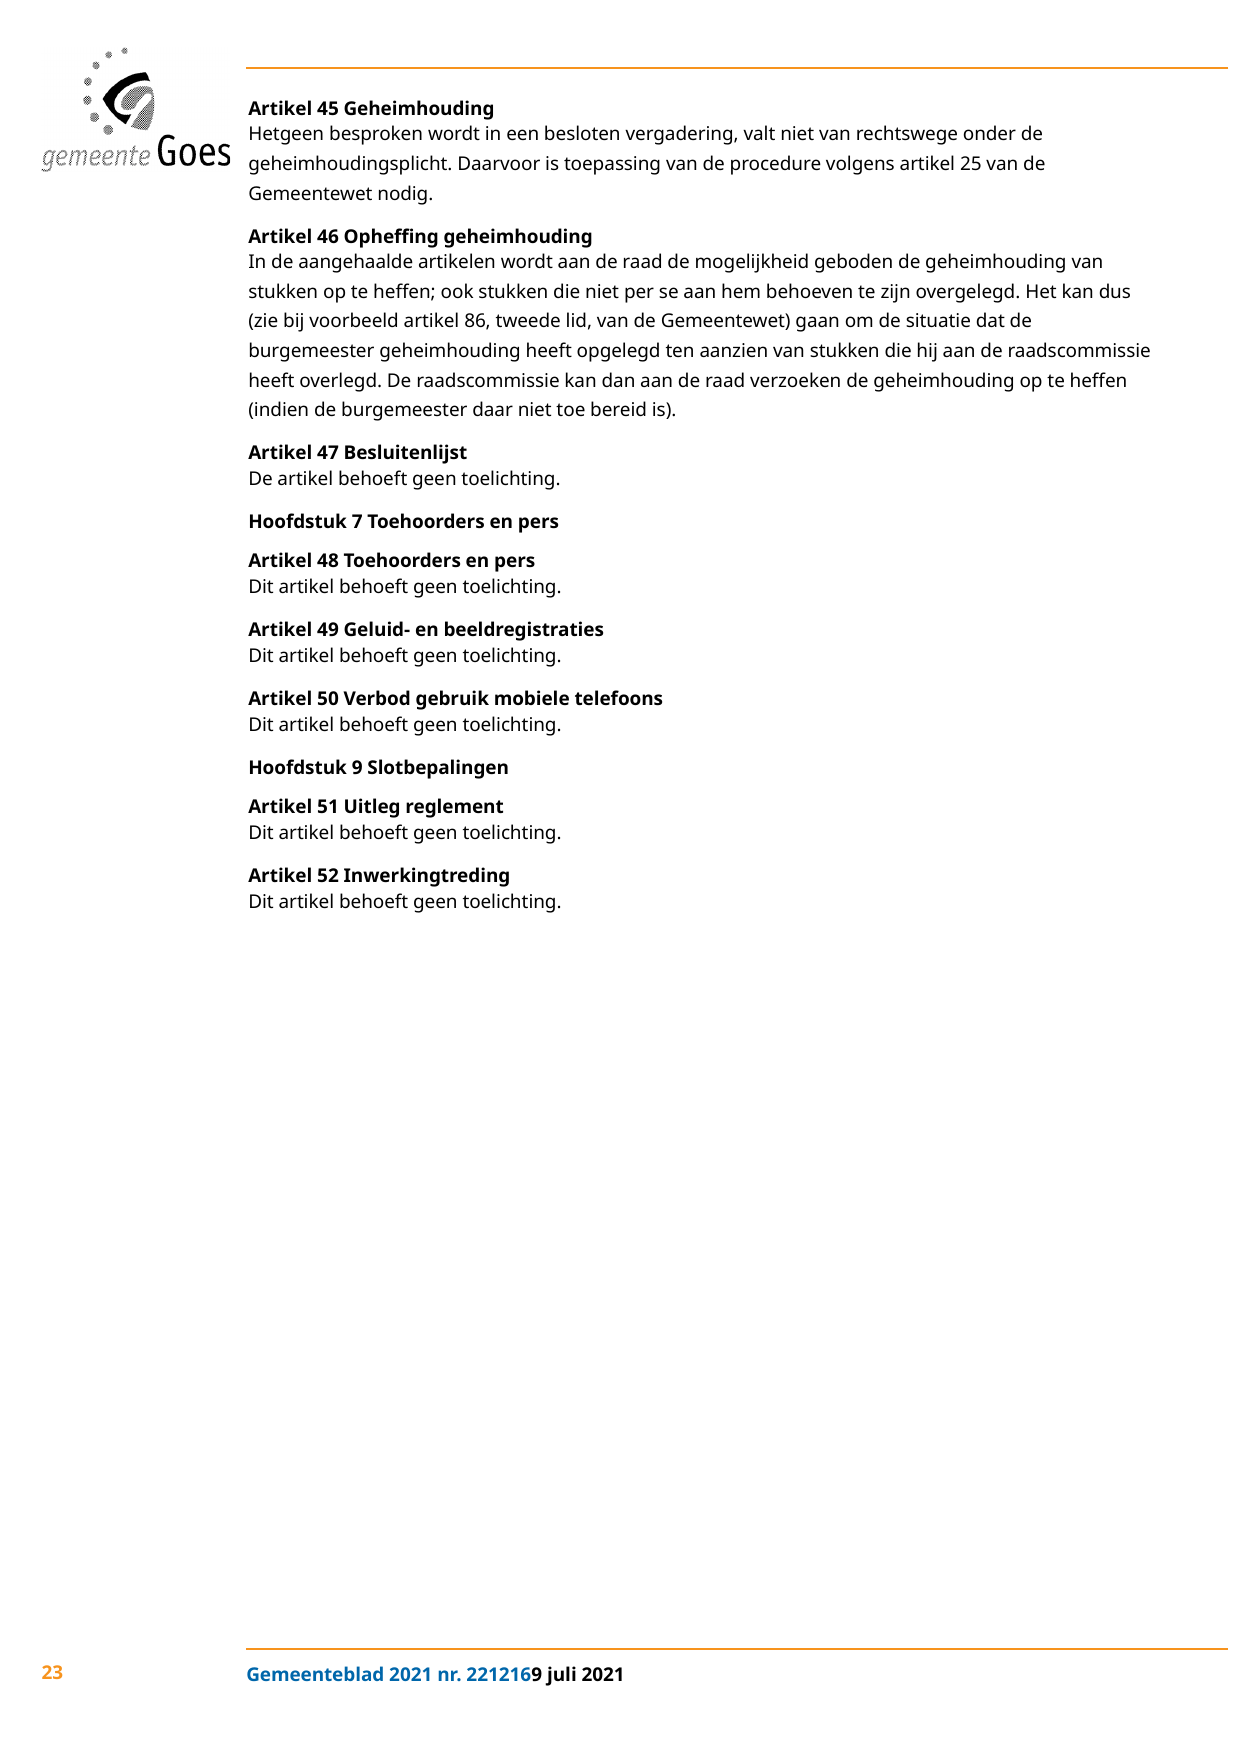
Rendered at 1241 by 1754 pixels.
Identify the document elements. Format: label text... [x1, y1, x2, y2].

text Artikel 48 Toehoorders en pers [248, 548, 1152, 573]
text Hoofdstuk 9 Slotbepalingen [248, 754, 1152, 780]
text Artikel 51 Uitleg reglement [248, 793, 1152, 819]
text Artikel 49 Geluid- en beeldregistraties [248, 617, 1152, 642]
text Dit artikel behoeft geen toelichting. [248, 573, 1152, 599]
text Artikel 50 Verbod gebruik mobiele telefoons [248, 685, 1152, 711]
text Artikel 46 Opheffing geheimhouding [248, 223, 1152, 248]
text Dit artikel behoeft geen toelichting. [248, 642, 1152, 668]
text Artikel 52 Inwerkingtreding [248, 862, 1152, 888]
text Artikel 45 Geheimhouding [248, 95, 1152, 121]
text Dit artikel behoeft geen toelichting. [248, 711, 1152, 737]
text De artikel behoeft geen toelichting. [248, 465, 1152, 491]
text Hoofdstuk 7 Toehoorders en pers [248, 508, 1152, 534]
text Dit artikel behoeft geen toelichting. [248, 819, 1152, 845]
picture [41, 47, 231, 172]
text In de aangehaalde artikelen wordt aan de raad de mogelijkheid geboden de geheimhouding van stukken op te heffen; ook stukken die niet per se aan hem behoeven te zijn overgelegd. Het kan dus (zie bij voorbeeld artikel 86, tweede lid, van de Gemeentewet) gaan om de situatie dat de burgemeester geheimhouding heeft opgelegd ten aanzien van stukken die hij aan de raadscommissie heeft overlegd. De raadscommissie kan dan aan de raad verzoeken de geheimhouding op te heffen (indien de burgemeester daar niet toe bereid is). [248, 248, 1152, 422]
text Artikel 47 Besluitenlijst [248, 439, 1152, 465]
text Dit artikel behoeft geen toelichting. [248, 888, 1152, 914]
text Hetgeen besproken wordt in een besloten vergadering, valt niet van rechtswege onder de geheimhoudingsplicht. Daarvoor is toepassing van de procedure volgens artikel 25 van de Gemeentewet nodig. [248, 121, 1152, 205]
